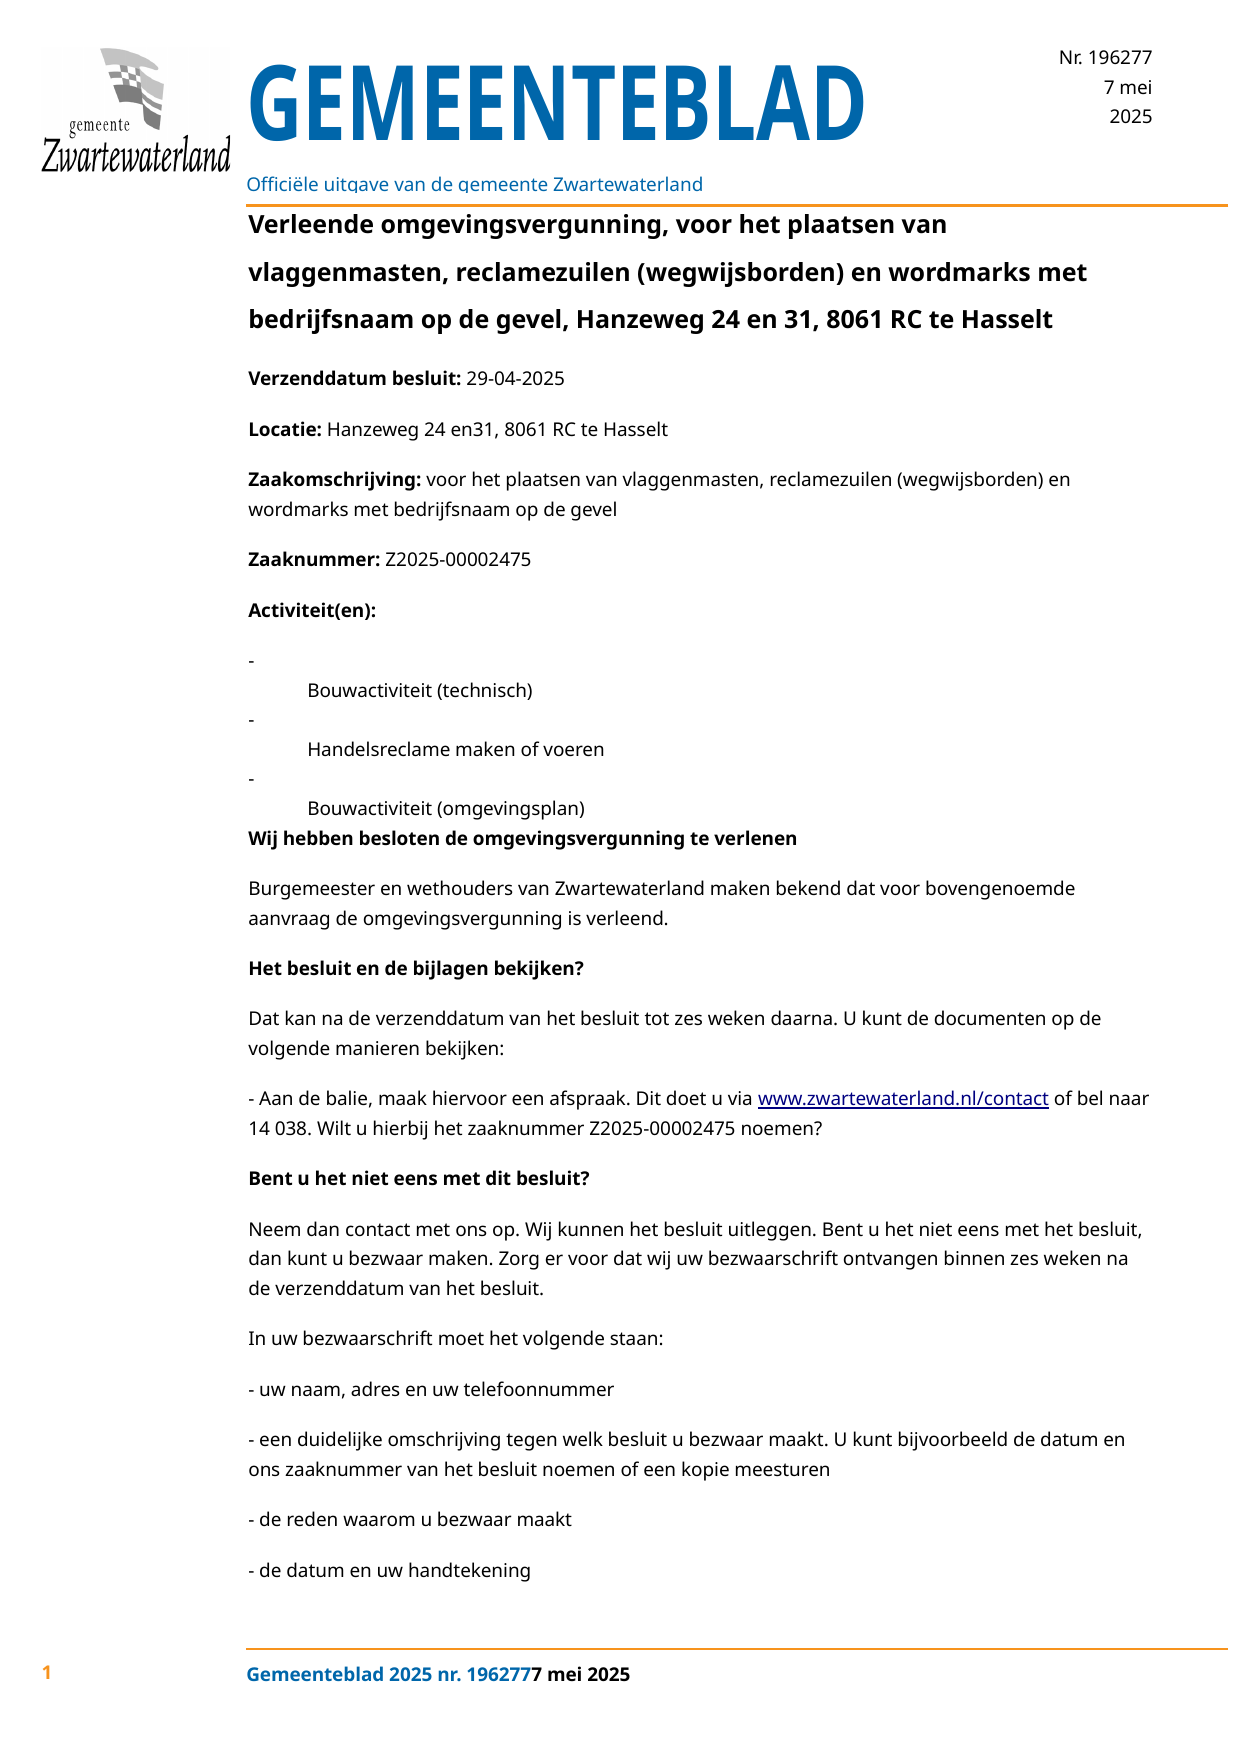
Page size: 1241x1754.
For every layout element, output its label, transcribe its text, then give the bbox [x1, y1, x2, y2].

text Neem dan contact met ons op. Wij kunnen het besluit uitleggen. Bent u het niet eens met het besluit, dan kunt u bezwaar maken. Zorg er voor dat wij uw bezwaarschrift ontvangen binnen zes weken na de verzenddatum van het besluit. [248, 1216, 1152, 1301]
list Bouwactiviteit (omgevingsplan) [248, 795, 1152, 821]
text - Aan de balie, maak hiervoor een afspraak. Dit doet u via www.zwartewaterland.nl/contact of bel naar 14 038. Wilt u hierbij het zaaknummer Z2025-00002475 noemen? [248, 1086, 1152, 1141]
text Zaaknummer: Z2025-00002475 [248, 546, 1152, 572]
text - de reden waarom u bezwaar maakt [248, 1506, 1152, 1532]
text Locatie: Hanzeweg 24 en31, 8061 RC te Hasselt [248, 416, 1152, 442]
text - een duidelijke omschrijving tegen welk besluit u bezwaar maakt. U kunt bijvoorbeeld de datum en ons zaaknummer van het besluit noemen of een kopie meesturen [248, 1426, 1152, 1482]
list Bouwactiviteit (technisch) [248, 677, 1152, 702]
text - de datum en uw handtekening [248, 1557, 1152, 1582]
text Bent u het niet eens met dit besluit? [248, 1166, 1152, 1191]
text Burgemeester en wethouders van Zwartewaterland maken bekend dat voor bovengenoemde aanvraag de omgevingsvergunning is verleend. [248, 875, 1152, 930]
text Verzenddatum besluit: 29-04-2025 [248, 366, 1152, 391]
list Handelsreclame maken of voeren [248, 736, 1152, 762]
text In uw bezwaarschrift moet het volgende staan: [248, 1326, 1152, 1351]
text Activiteit(en): [248, 597, 1152, 622]
text Dat kan na de verzenddatum van het besluit tot zes weken daarna. U kunt de documenten op de volgende manieren bekijken: [248, 1006, 1152, 1061]
text Wij hebben besloten de omgevingsvergunning te verlenen [248, 825, 1152, 850]
text Zaakomschrijving: voor het plaatsen van vlaggenmasten, reclamezuilen (wegwijsborden) en wordmarks met bedrijfsnaam op de gevel [248, 466, 1152, 522]
text - uw naam, adres en uw telefoonnummer [248, 1376, 1152, 1402]
picture [41, 47, 231, 172]
text Het besluit en de bijlagen bekijken? [248, 955, 1152, 981]
text Verleende omgevingsvergunning, voor het plaatsen van vlaggenmasten, reclamezuilen (wegwijsborden) en wordmarks met bedrijfsnaam op de gevel, Hanzeweg 24 en 31, 8061 RC te Hasselt [248, 207, 1152, 336]
